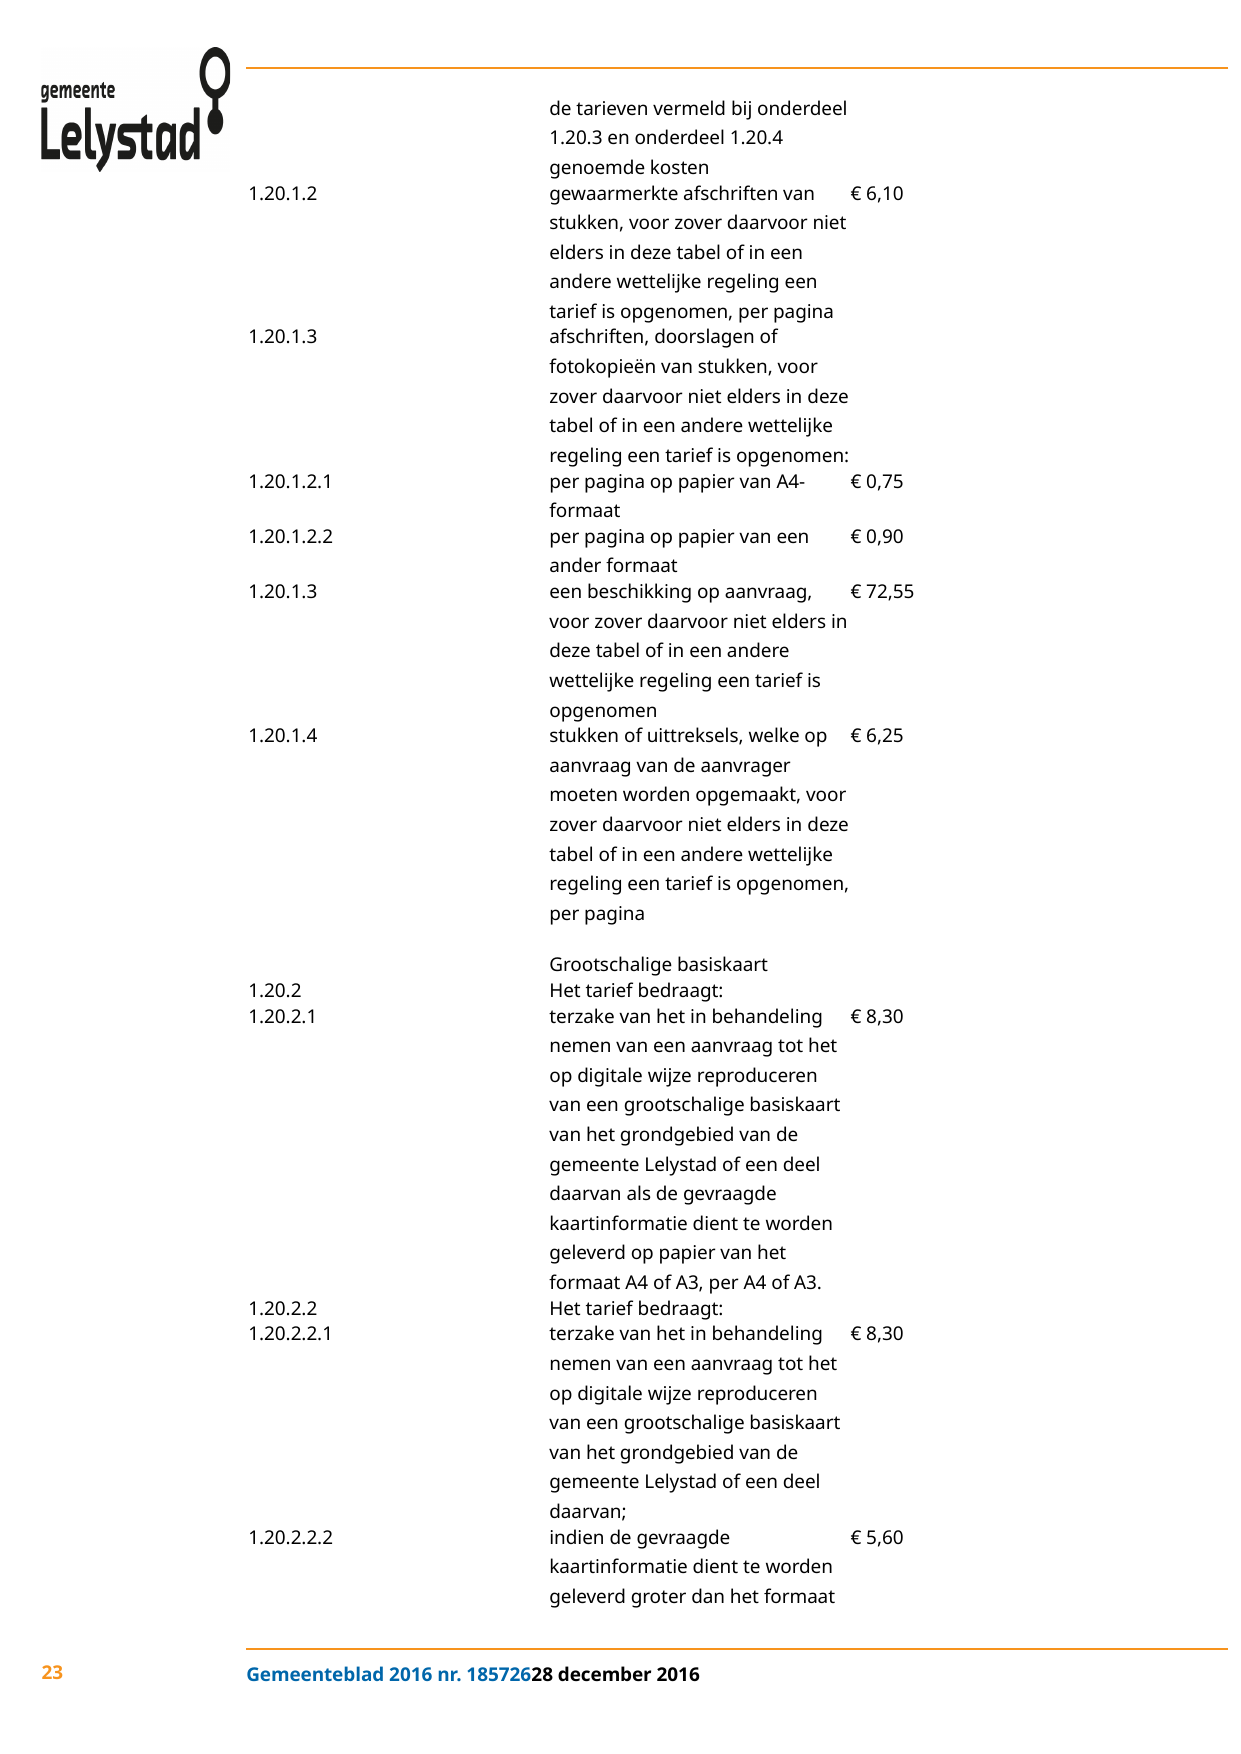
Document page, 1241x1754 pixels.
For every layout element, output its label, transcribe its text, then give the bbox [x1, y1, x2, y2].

table_cell [549, 926, 850, 951]
table_cell 1.20.2.1 [248, 1003, 549, 1295]
table_cell 1.20.2.2.1 [248, 1321, 549, 1524]
table_cell per pagina op papier van een ander formaat [549, 523, 850, 578]
table_cell € 6,25 [850, 723, 1152, 926]
table_cell 1.20.1.3 [248, 579, 549, 722]
table_cell 1.20.1.3 [248, 324, 549, 468]
table_cell € 0,75 [850, 468, 1152, 523]
table_cell terzake van het in behandeling nemen van een aanvraag tot het op digitale wijze reproduceren van een grootschalige basiskaart van het grondgebied van de gemeente Lelystad of een deel daarvan als de gevraagde kaartinformatie dient te worden geleverd op papier van het formaat A4 of A3, per A4 of A3. [549, 1003, 850, 1295]
table_cell stukken of uittreksels, welke op aanvraag van de aanvrager moeten worden opgemaakt, voor zover daarvoor niet elders in deze tabel of in een andere wettelijke regeling een tarief is opgenomen, per pagina [549, 723, 850, 926]
table_cell [850, 1295, 1152, 1321]
table_cell [850, 95, 1152, 180]
table_cell [248, 951, 549, 977]
table_cell [850, 977, 1152, 1003]
table_cell € 5,60 [850, 1524, 1152, 1609]
table_cell 1.20.2.2 [248, 1295, 549, 1321]
table_cell per pagina op papier van A4-formaat [549, 468, 850, 523]
table_cell € 72,55 [850, 579, 1152, 722]
table_cell Het tarief bedraagt: [549, 977, 850, 1003]
table_cell een beschikking op aanvraag, voor zover daarvoor niet elders in deze tabel of in een andere wettelijke regeling een tarief is opgenomen [549, 579, 850, 722]
table_cell € 8,30 [850, 1321, 1152, 1524]
table_cell indien de gevraagde kaartinformatie dient te worden geleverd groter dan het formaat [549, 1524, 850, 1609]
table_cell [850, 951, 1152, 977]
table_cell 1.20.2.2.2 [248, 1524, 549, 1609]
table_cell Het tarief bedraagt: [549, 1295, 850, 1321]
table_cell [850, 324, 1152, 468]
table_cell [248, 926, 549, 951]
table_cell 1.20.1.2 [248, 180, 549, 324]
table_cell € 6,10 [850, 180, 1152, 324]
table_cell [850, 926, 1152, 951]
table_cell € 0,90 [850, 523, 1152, 578]
table_cell de tarieven vermeld bij onderdeel 1.20.3 en onderdeel 1.20.4 genoemde kosten [549, 95, 850, 180]
table_cell terzake van het in behandeling nemen van een aanvraag tot het op digitale wijze reproduceren van een grootschalige basiskaart van het grondgebied van de gemeente Lelystad of een deel daarvan; [549, 1321, 850, 1524]
table_cell afschriften, doorslagen of fotokopieën van stukken, voor zover daarvoor niet elders in deze tabel of in een andere wettelijke regeling een tarief is opgenomen: [549, 324, 850, 468]
table_cell 1.20.2 [248, 977, 549, 1003]
table_cell € 8,30 [850, 1003, 1152, 1295]
picture [41, 47, 231, 172]
table_cell Grootschalige basiskaart [549, 951, 850, 977]
table_cell 1.20.1.2.1 [248, 468, 549, 523]
table_cell 1.20.1.2.2 [248, 523, 549, 578]
table_cell 1.20.1.4 [248, 723, 549, 926]
table_cell gewaarmerkte afschriften van stukken, voor zover daarvoor niet elders in deze tabel of in een andere wettelijke regeling een tarief is opgenomen, per pagina [549, 180, 850, 324]
table_cell [248, 95, 549, 180]
